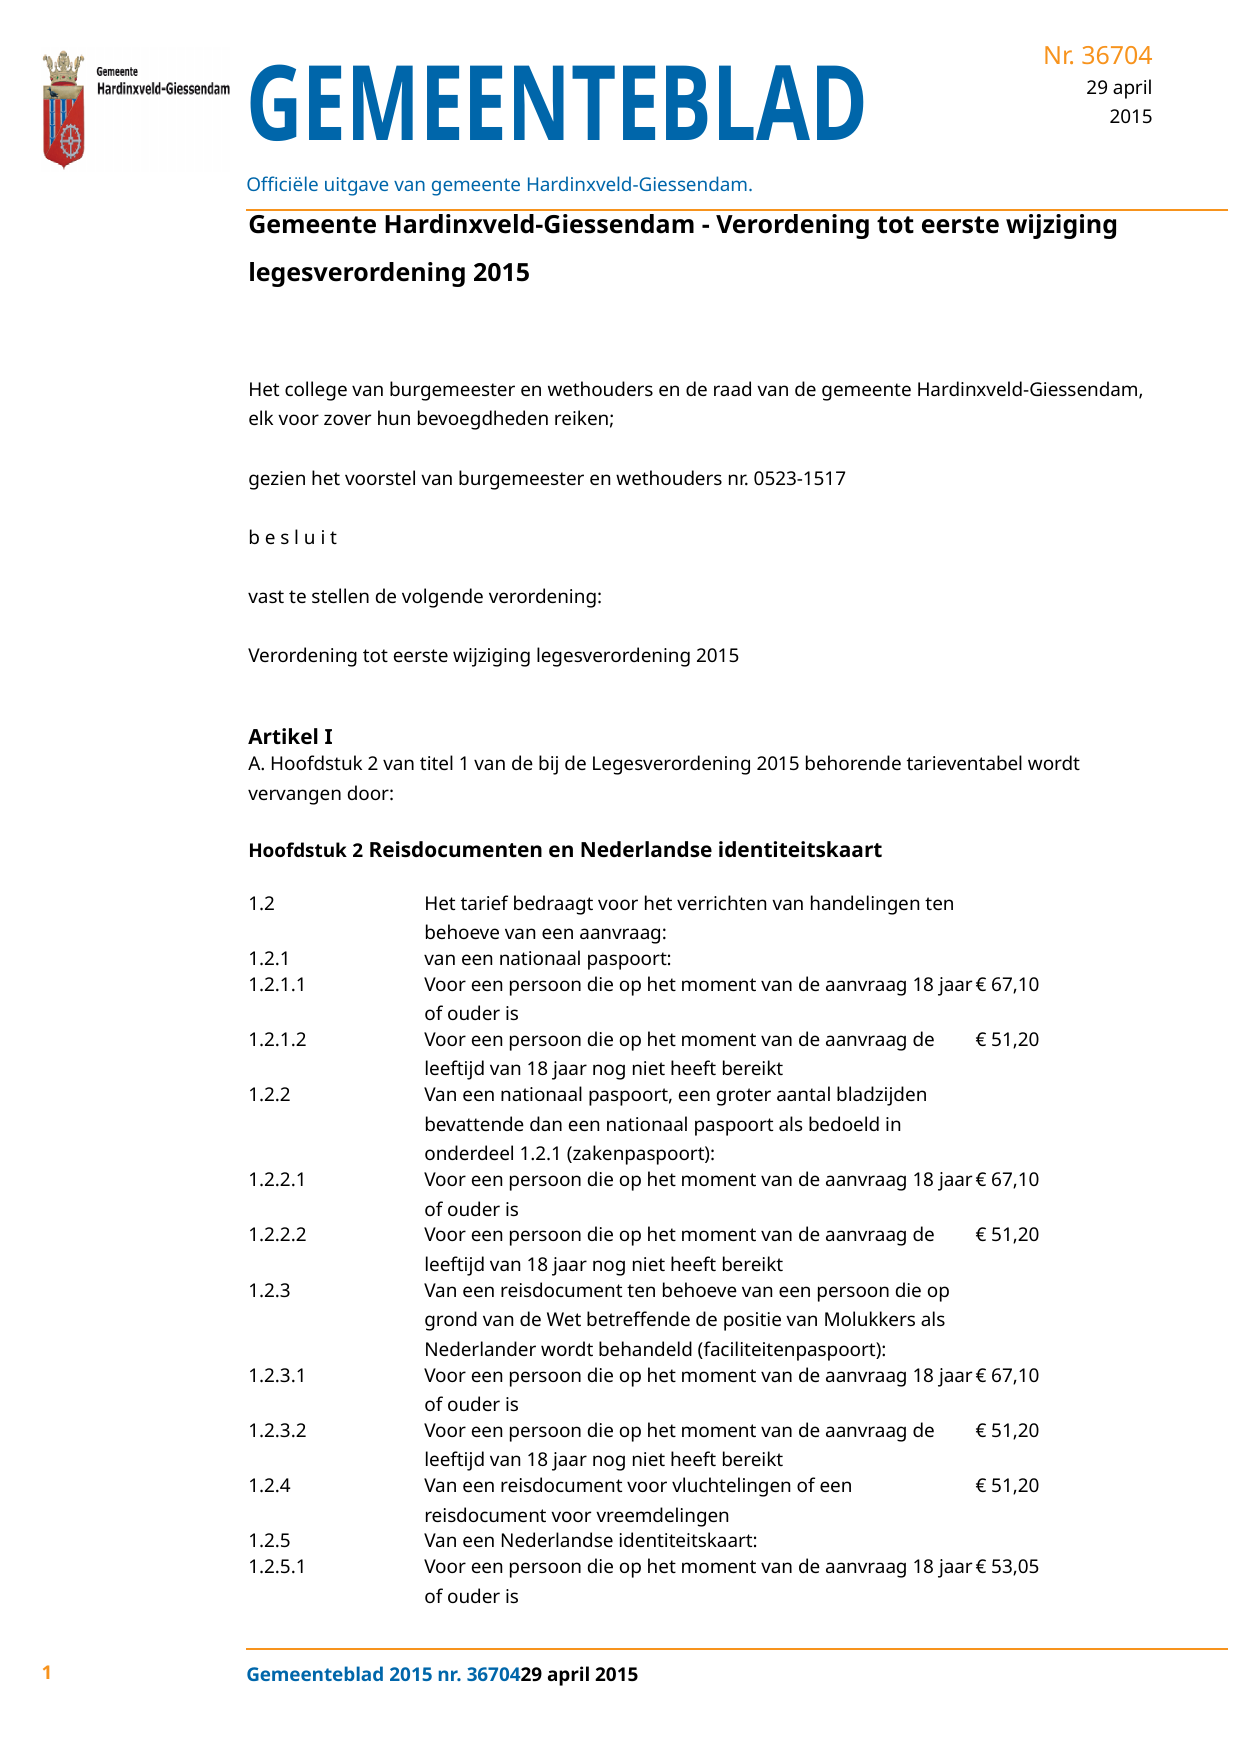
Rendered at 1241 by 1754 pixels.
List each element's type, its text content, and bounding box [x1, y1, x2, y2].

table_cell 1.2.2.2 [248, 1222, 424, 1277]
text Artikel I [248, 722, 1152, 751]
table_cell € 67,10 [975, 1166, 1152, 1222]
table_cell 1.2.1.1 [248, 971, 424, 1026]
text A. Hoofdstuk 2 van titel 1 van de bij de Legesverordening 2015 behorende tarieventabel wordt vervangen door: [248, 751, 1152, 806]
table_cell [975, 1528, 1152, 1553]
table_cell 1.2.1 [248, 945, 424, 971]
table_cell 1.2.1.2 [248, 1026, 424, 1081]
table_cell 1.2.4 [248, 1473, 424, 1528]
table_cell Voor een persoon die op het moment van de aanvraag de leeftijd van 18 jaar nog niet heeft bereikt [424, 1417, 975, 1472]
table_cell Voor een persoon die op het moment van de aanvraag 18 jaar of ouder is [424, 1554, 975, 1609]
table_cell Voor een persoon die op het moment van de aanvraag de leeftijd van 18 jaar nog niet heeft bereikt [424, 1222, 975, 1277]
text Hoofdstuk 2 Reisdocumenten en Nederlandse identiteitskaart [248, 836, 1152, 864]
table_cell [975, 1277, 1152, 1362]
table_cell € 51,20 [975, 1026, 1152, 1081]
text Het college van burgemeester en wethouders en de raad van de gemeente Hardinxveld-Giessendam, elk voor zover hun bevoegdheden reiken; [248, 376, 1152, 431]
table_cell 1.2.3 [248, 1277, 424, 1362]
table_cell 1.2.3.1 [248, 1362, 424, 1417]
text vast te stellen de volgende verordening: [248, 583, 1152, 609]
table_cell € 67,10 [975, 1362, 1152, 1417]
table_cell 1.2.5.1 [248, 1554, 424, 1609]
table_cell [975, 945, 1152, 971]
table_header Het tarief bedraagt voor het verrichten van handelingen ten behoeve van een aanvraag: [424, 890, 975, 945]
table_cell 1.2.2.1 [248, 1166, 424, 1222]
table_cell Voor een persoon die op het moment van de aanvraag de leeftijd van 18 jaar nog niet heeft bereikt [424, 1026, 975, 1081]
table_cell [975, 1081, 1152, 1166]
table_cell 1.2.3.2 [248, 1417, 424, 1472]
table_cell € 51,20 [975, 1222, 1152, 1277]
table_header [975, 890, 1152, 945]
table_cell Voor een persoon die op het moment van de aanvraag 18 jaar of ouder is [424, 971, 975, 1026]
table_cell € 51,20 [975, 1417, 1152, 1472]
table_cell 1.2.2 [248, 1081, 424, 1166]
table_cell Van een nationaal paspoort, een groter aantal bladzijden bevattende dan een nationaal paspoort als bedoeld in onderdeel 1.2.1 (zakenpaspoort): [424, 1081, 975, 1166]
table_cell € 51,20 [975, 1473, 1152, 1528]
table_cell Van een reisdocument voor vluchtelingen of een reisdocument voor vreemdelingen [424, 1473, 975, 1528]
text b e s l u i t [248, 524, 1152, 549]
text gezien het voorstel van burgemeester en wethouders nr. 0523-1517 [248, 465, 1152, 490]
table_cell Voor een persoon die op het moment van de aanvraag 18 jaar of ouder is [424, 1166, 975, 1222]
picture [41, 47, 231, 172]
text Verordening tot eerste wijziging legesverordening 2015 [248, 642, 1152, 668]
table_header 1.2 [248, 890, 424, 945]
table_cell Van een reisdocument ten behoeve van een persoon die op grond van de Wet betreffende de positie van Molukkers als Nederlander wordt behandeld (faciliteitenpaspoort): [424, 1277, 975, 1362]
table_cell Van een Nederlandse identiteitskaart: [424, 1528, 975, 1553]
table_cell 1.2.5 [248, 1528, 424, 1553]
table_cell van een nationaal paspoort: [424, 945, 975, 971]
table_cell € 67,10 [975, 971, 1152, 1026]
table_cell Voor een persoon die op het moment van de aanvraag 18 jaar of ouder is [424, 1362, 975, 1417]
text Gemeente Hardinxveld-Giessendam - Verordening tot eerste wijziging legesverordening 2015 [248, 211, 1152, 288]
table_cell € 53,05 [975, 1554, 1152, 1609]
